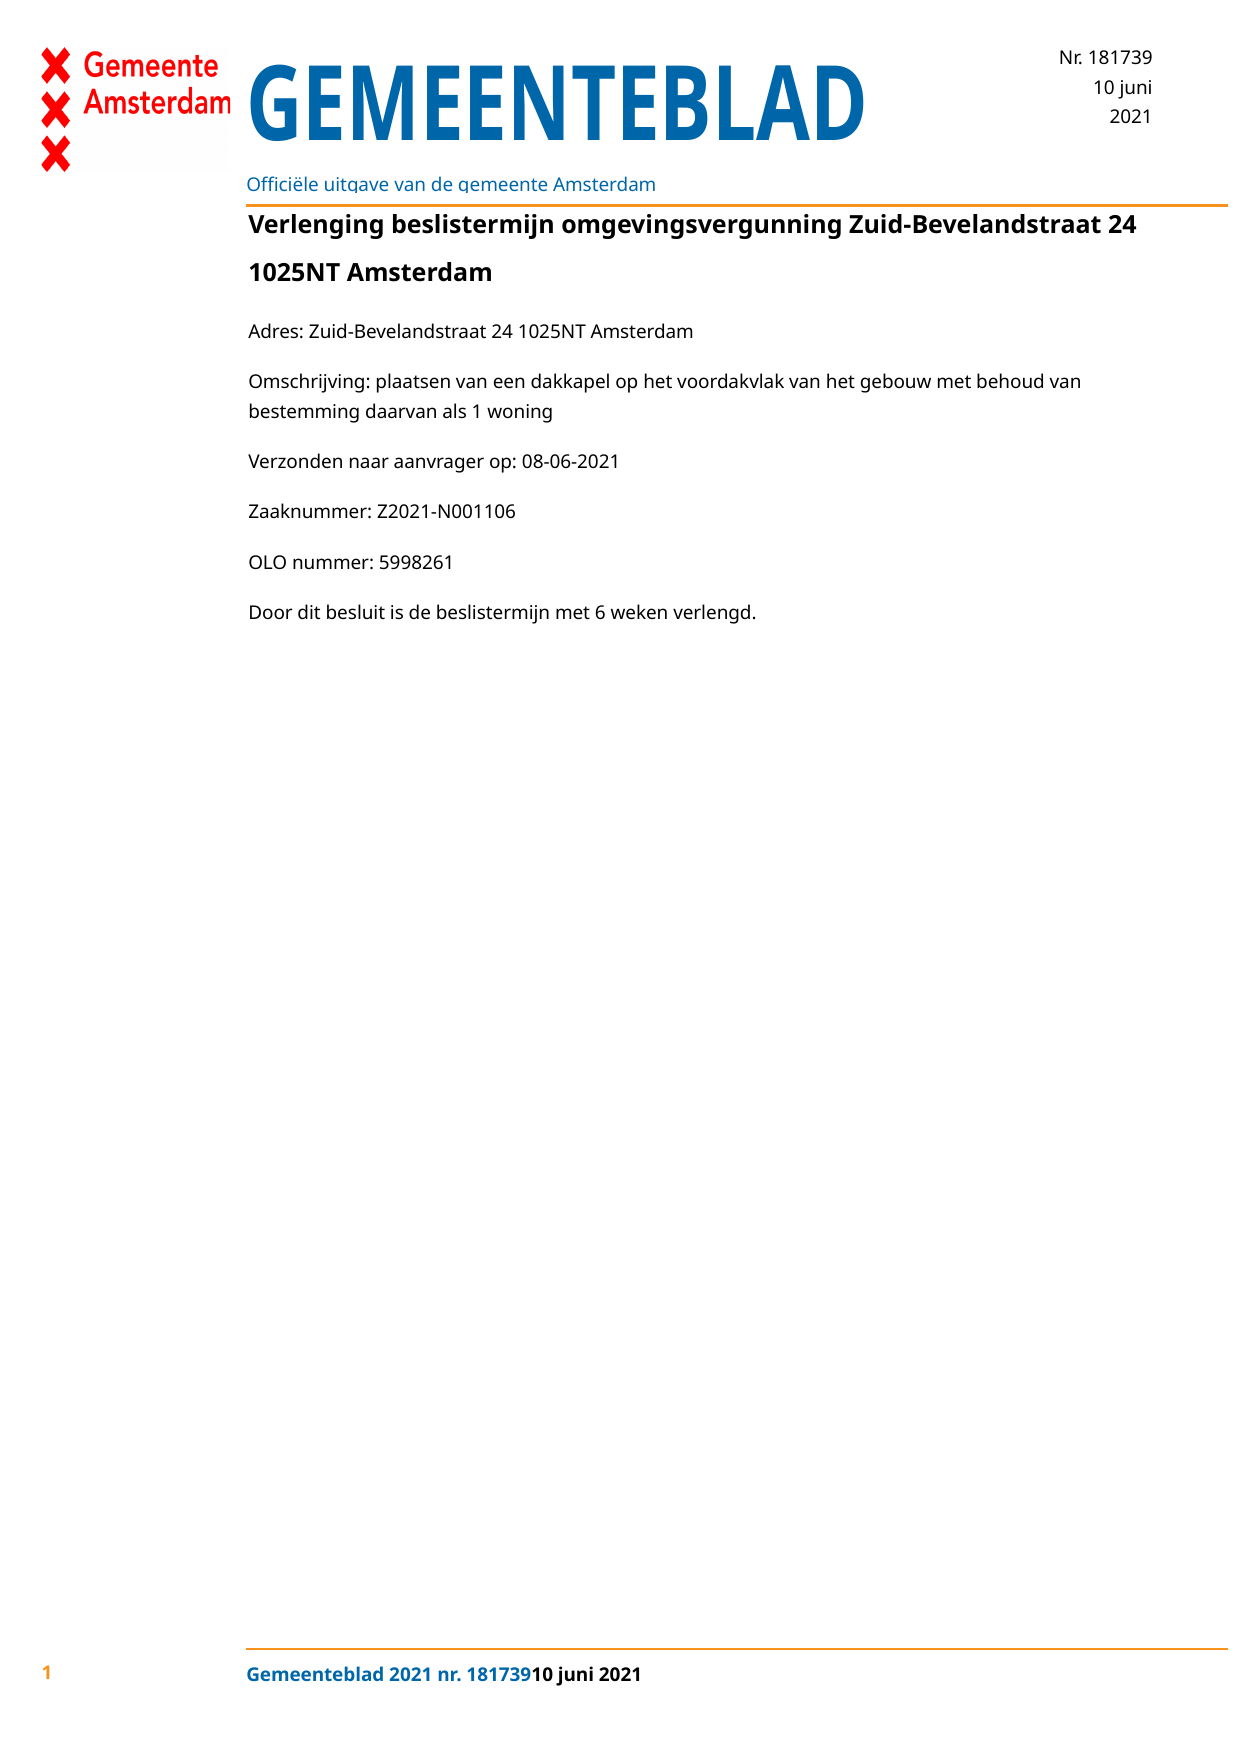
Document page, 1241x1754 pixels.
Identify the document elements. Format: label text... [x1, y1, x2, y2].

text Verzonden naar aanvrager op: 08-06-2021 [248, 448, 1152, 474]
text Adres: Zuid-Bevelandstraat 24 1025NT Amsterdam [248, 318, 1152, 344]
text OLO nummer: 5998261 [248, 549, 1152, 575]
text Omschrijving: plaatsen van een dakkapel op het voordakvlak van het gebouw met behoud van bestemming daarvan als 1 woning [248, 368, 1152, 424]
text Verlenging beslistermijn omgevingsvergunning Zuid-Bevelandstraat 24 1025NT Amsterdam [248, 207, 1152, 288]
text Zaaknummer: Z2021-N001106 [248, 499, 1152, 524]
picture [41, 47, 231, 172]
text Door dit besluit is de beslistermijn met 6 weken verlengd. [248, 599, 1152, 625]
